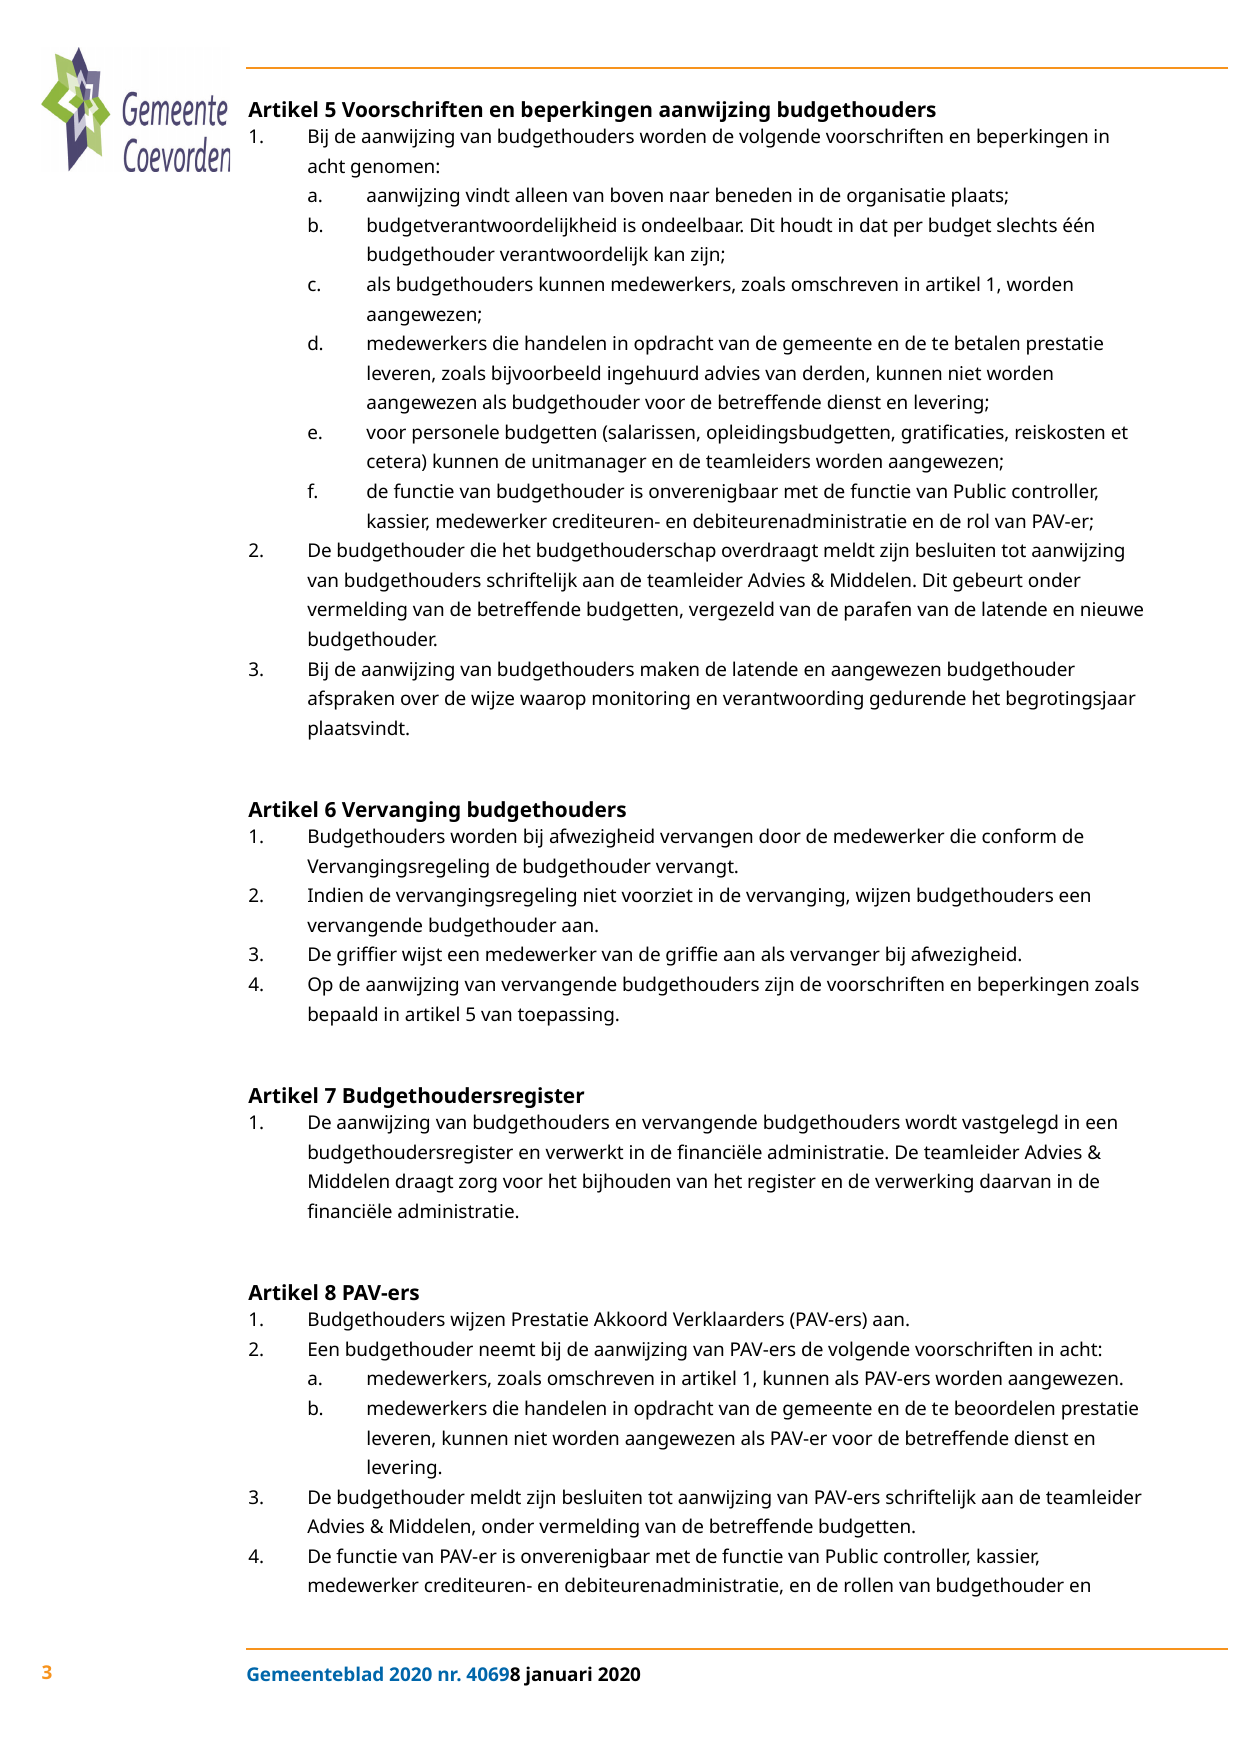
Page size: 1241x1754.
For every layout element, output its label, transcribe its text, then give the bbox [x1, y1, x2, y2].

list De griffier wijst een medewerker van de griffie aan als vervanger bij afwezigheid. [248, 942, 1152, 967]
text Artikel 6 Vervanging budgethouders [248, 795, 1152, 823]
list Budgethouders wijzen Prestatie Akkoord Verklaarders (PAV-ers) aan. [248, 1306, 1152, 1332]
list Een budgethouder neemt bij de aanwijzing van PAV-ers de volgende voorschriften in acht: [248, 1336, 1152, 1362]
list de functie van budgethouder is onverenigbaar met de functie van Public controller, kassier, medewerker crediteuren- en debiteurenadministratie en de rol van PAV-er; [307, 478, 1152, 533]
text Artikel 8 PAV-ers [248, 1278, 1152, 1306]
list Bij de aanwijzing van budgethouders worden de volgende voorschriften en beperkingen in acht genomen: [248, 123, 1152, 178]
list Op de aanwijzing van vervangende budgethouders zijn de voorschriften en beperkingen zoals bepaald in artikel 5 van toepassing. [248, 971, 1152, 1027]
list Bij de aanwijzing van budgethouders maken de latende en aangewezen budgethouder afspraken over de wijze waarop monitoring en verantwoording gedurende het begrotingsjaar plaatsvindt. [248, 656, 1152, 741]
list Budgethouders worden bij afwezigheid vervangen door de medewerker die conform de Vervangingsregeling de budgethouder vervangt. [248, 823, 1152, 879]
picture [41, 47, 231, 172]
list medewerkers, zoals omschreven in artikel 1, kunnen als PAV-ers worden aangewezen. [307, 1366, 1152, 1391]
list als budgethouders kunnen medewerkers, zoals omschreven in artikel 1, worden aangewezen; [307, 271, 1152, 326]
text Artikel 5 Voorschriften en beperkingen aanwijzing budgethouders [248, 95, 1152, 123]
list voor personele budgetten (salarissen, opleidingsbudgetten, gratificaties, reiskosten et cetera) kunnen de unitmanager en de teamleiders worden aangewezen; [307, 419, 1152, 474]
list aanwijzing vindt alleen van boven naar beneden in de organisatie plaats; [307, 182, 1152, 208]
list De budgethouder die het budgethouderschap overdraagt meldt zijn besluiten tot aanwijzing van budgethouders schriftelijk aan de teamleider Advies & Middelen. Dit gebeurt onder vermelding van de betreffende budgetten, vergezeld van de parafen van de latende en nieuwe budgethouder. [248, 537, 1152, 652]
list medewerkers die handelen in opdracht van de gemeente en de te beoordelen prestatie leveren, kunnen niet worden aangewezen als PAV-er voor de betreffende dienst en levering. [307, 1395, 1152, 1480]
list medewerkers die handelen in opdracht van de gemeente en de te betalen prestatie leveren, zoals bijvoorbeeld ingehuurd advies van derden, kunnen niet worden aangewezen als budgethouder voor de betreffende dienst en levering; [307, 330, 1152, 415]
list De functie van PAV-er is onverenigbaar met de functie van Public controller, kassier, medewerker crediteuren- en debiteurenadministratie, en de rollen van budgethouder en [248, 1543, 1152, 1598]
list budgetverantwoordelijkheid is ondeelbaar. Dit houdt in dat per budget slechts één budgethouder verantwoordelijk kan zijn; [307, 212, 1152, 267]
list De budgethouder meldt zijn besluiten tot aanwijzing van PAV-ers schriftelijk aan de teamleider Advies & Middelen, onder vermelding van de betreffende budgetten. [248, 1484, 1152, 1539]
list Indien de vervangingsregeling niet voorziet in de vervanging, wijzen budgethouders een vervangende budgethouder aan. [248, 882, 1152, 938]
list De aanwijzing van budgethouders en vervangende budgethouders wordt vastgelegd in een budgethoudersregister en verwerkt in de financiële administratie. De teamleider Advies & Middelen draagt zorg voor het bijhouden van het register en de verwerking daarvan in de financiële administratie. [248, 1109, 1152, 1224]
text Artikel 7 Budgethoudersregister [248, 1081, 1152, 1109]
